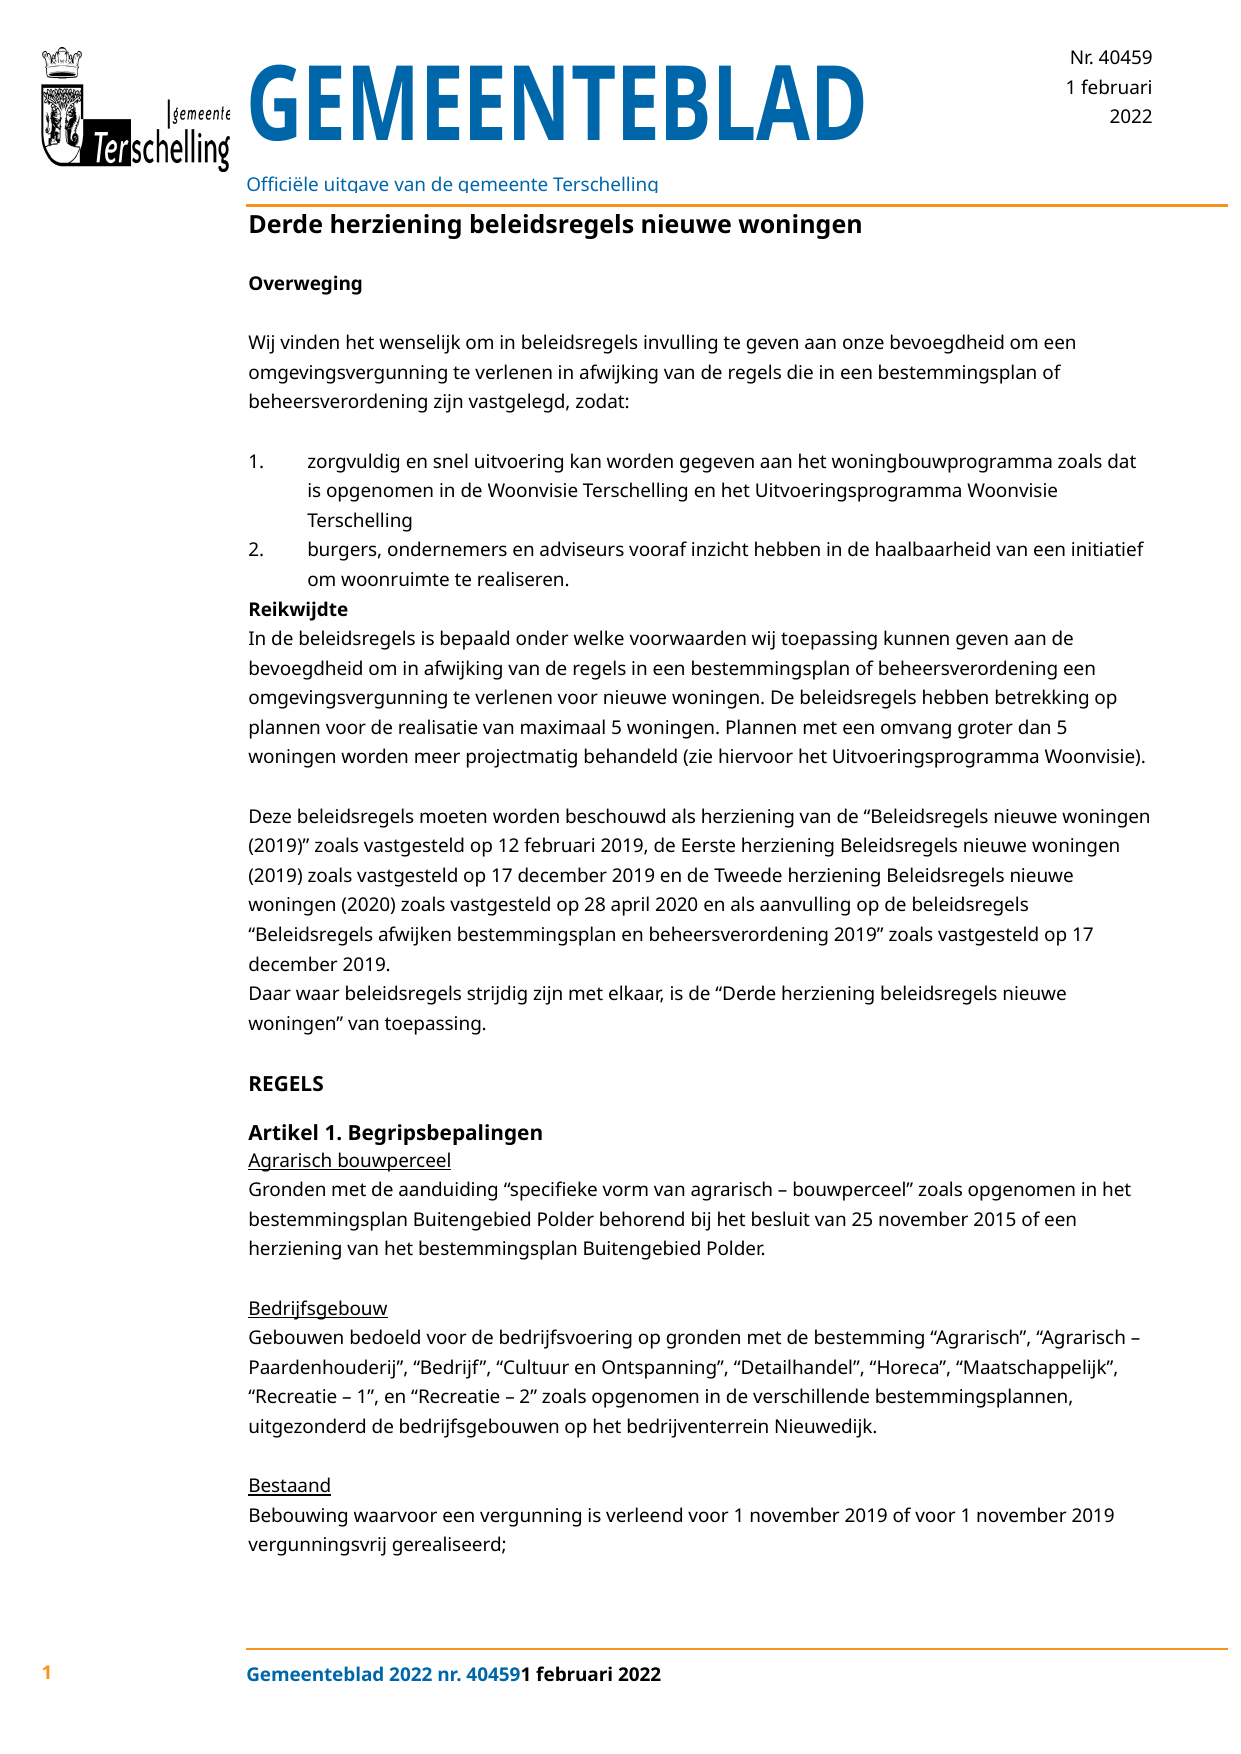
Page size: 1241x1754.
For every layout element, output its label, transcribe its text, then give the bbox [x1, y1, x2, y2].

list burgers, ondernemers en adviseurs vooraf inzicht hebben in de haalbaarheid van een initiatief om woonruimte te realiseren. [248, 537, 1152, 592]
text Overweging [248, 270, 1152, 296]
text Daar waar beleidsregels strijdig zijn met elkaar, is de “Derde herziening beleidsregels nieuwe woningen” van toepassing. [248, 980, 1152, 1036]
text Reikwijdte [248, 596, 1152, 621]
text Gronden met de aanduiding “specifieke vorm van agrarisch – bouwperceel” zoals opgenomen in het bestemmingsplan Buitengebied Polder behorend bij het besluit van 25 november 2015 of een herziening van het bestemmingsplan Buitengebied Polder. [248, 1176, 1152, 1261]
text Bestaand [248, 1472, 1152, 1498]
text Bedrijfsgebouw [248, 1295, 1152, 1320]
text Gebouwen bedoeld voor de bedrijfsvoering op gronden met de bestemming “Agrarisch”, “Agrarisch – Paardenhouderij”, “Bedrijf”, “Cultuur en Ontspanning”, “Detailhandel”, “Horeca”, “Maatschappelijk”, “Recreatie – 1”, en “Recreatie – 2” zoals opgenomen in de verschillende bestemmingsplannen, uitgezonderd de bedrijfsgebouwen op het bedrijventerrein Nieuwedijk. [248, 1324, 1152, 1439]
list zorgvuldig en snel uitvoering kan worden gegeven aan het woningbouwprogramma zoals dat is opgenomen in de Woonvisie Terschelling en het Uitvoeringsprogramma Woonvisie Terschelling [248, 448, 1152, 533]
text Wij vinden het wenselijk om in beleidsregels invulling te geven aan onze bevoegdheid om een omgevingsvergunning te verlenen in afwijking van de regels die in een bestemmingsplan of beheersverordening zijn vastgelegd, zodat: [248, 329, 1152, 414]
text Agrarisch bouwperceel [248, 1147, 1152, 1172]
text Deze beleidsregels moeten worden beschouwd als herziening van de “Beleidsregels nieuwe woningen (2019)” zoals vastgesteld op 12 februari 2019, de Eerste herziening Beleidsregels nieuwe woningen (2019) zoals vastgesteld op 17 december 2019 en de Tweede herziening Beleidsregels nieuwe woningen (2020) zoals vastgesteld op 28 april 2020 en als aanvulling op de beleidsregels “Beleidsregels afwijken bestemmingsplan en beheersverordening 2019” zoals vastgesteld op 17 december 2019. [248, 803, 1152, 976]
text In de beleidsregels is bepaald onder welke voorwaarden wij toepassing kunnen geven aan de bevoegdheid om in afwijking van de regels in een bestemmingsplan of beheersverordening een omgevingsvergunning te verlenen voor nieuwe woningen. De beleidsregels hebben betrekking op plannen voor de realisatie van maximaal 5 woningen. Plannen met een omvang groter dan 5 woningen worden meer projectmatig behandeld (zie hiervoor het Uitvoeringsprogramma Woonvisie). [248, 625, 1152, 769]
picture [41, 47, 231, 172]
text Artikel 1. Begripsbepalingen [248, 1118, 1152, 1147]
text REGELS [248, 1069, 1152, 1097]
text Derde herziening beleidsregels nieuwe woningen [248, 207, 1152, 241]
text Bebouwing waarvoor een vergunning is verleend voor 1 november 2019 of voor 1 november 2019 vergunningsvrij gerealiseerd; [248, 1502, 1152, 1557]
